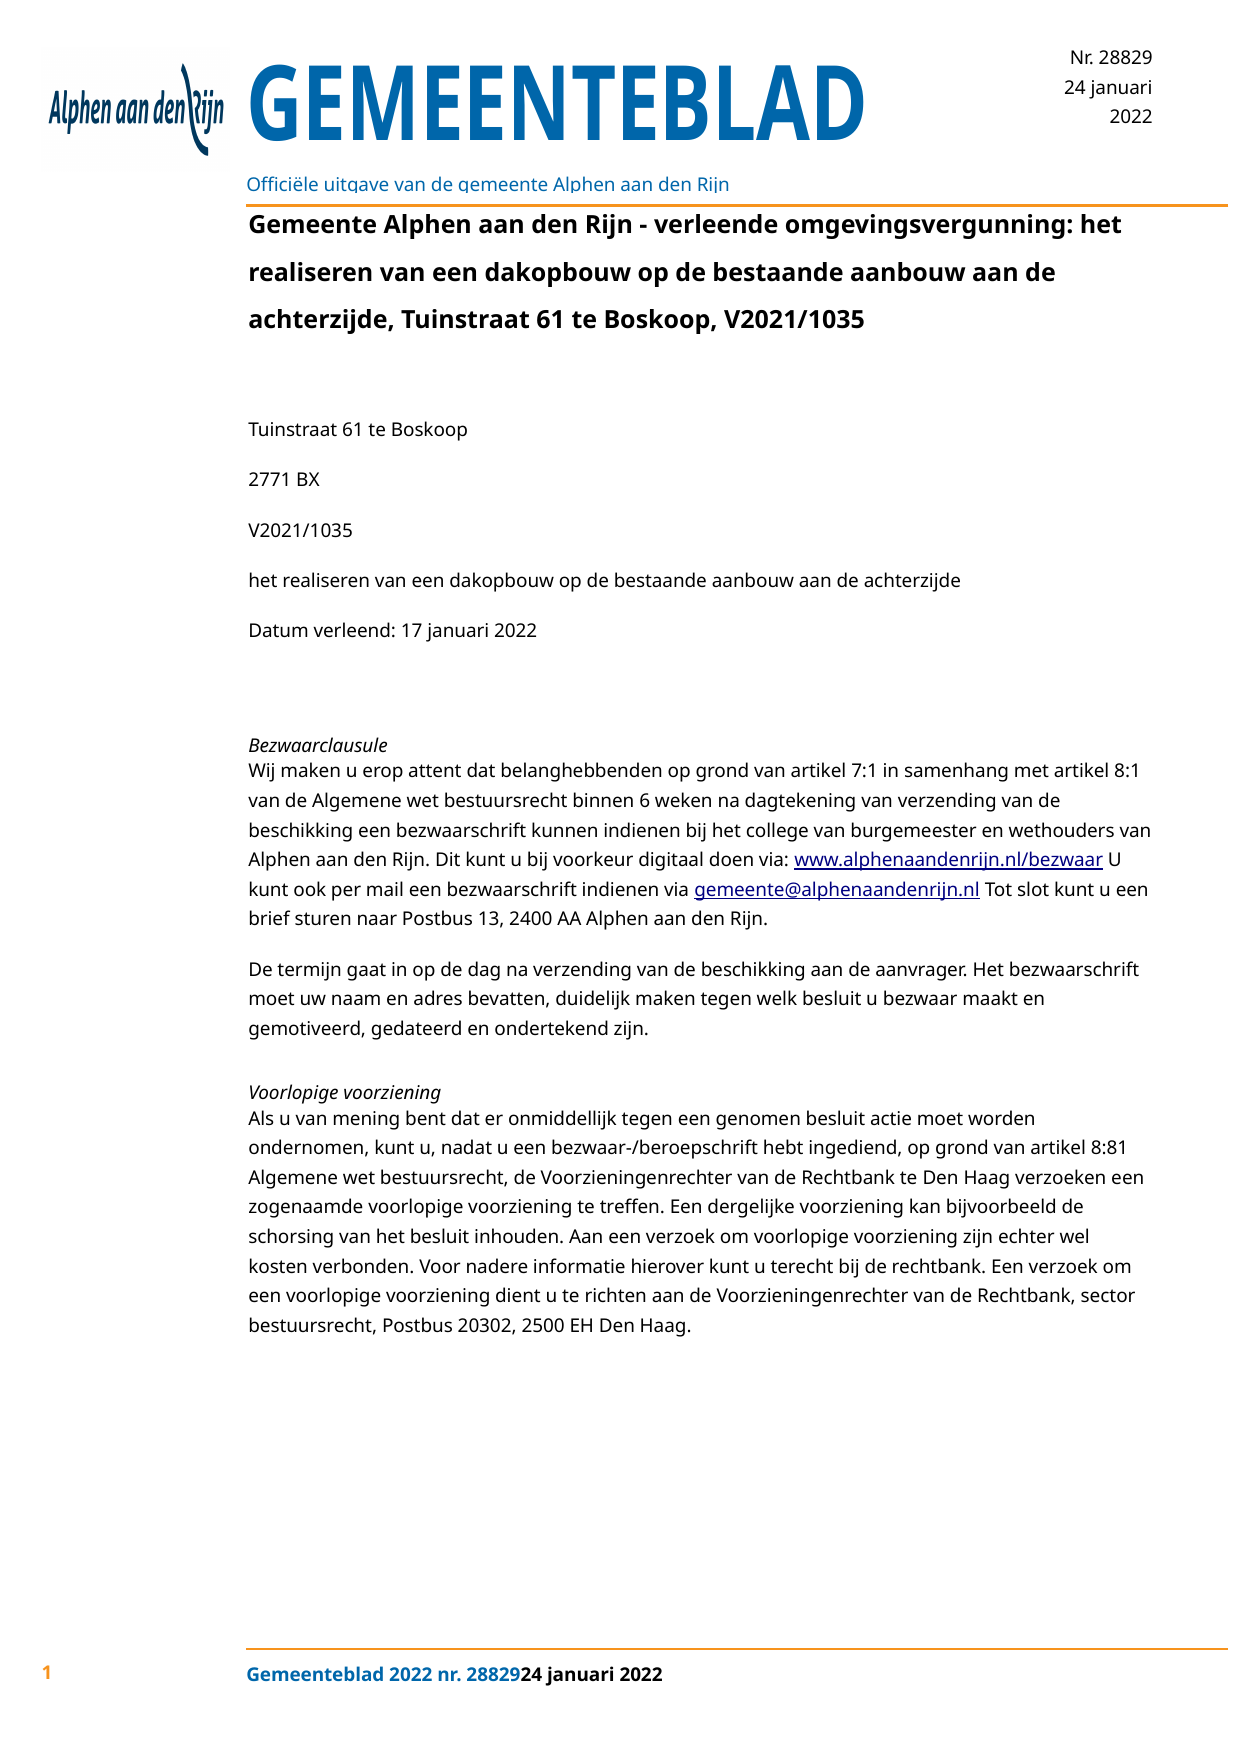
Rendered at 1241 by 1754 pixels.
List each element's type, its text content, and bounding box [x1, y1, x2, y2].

text Wij maken u erop attent dat belanghebbenden op grond van artikel 7:1 in samenhang met artikel 8:1 van de Algemene wet bestuursrecht binnen 6 weken na dagtekening van verzending van de beschikking een bezwaarschrift kunnen indienen bij het college van burgemeester en wethouders van Alphen aan den Rijn. Dit kunt u bij voorkeur digitaal doen via: www.alphenaandenrijn.nl/bezwaar U kunt ook per mail een bezwaarschrift indienen via gemeente@alphenaandenrijn.nl Tot slot kunt u een brief sturen naar Postbus 13, 2400 AA Alphen aan den Rijn. [248, 758, 1152, 931]
text het realiseren van een dakopbouw op de bestaande aanbouw aan de achterzijde [248, 567, 1152, 593]
text Datum verleend: 17 januari 2022 [248, 618, 1152, 643]
text 2771 BX [248, 466, 1152, 492]
text Als u van mening bent dat er onmiddellijk tegen een genomen besluit actie moet worden ondernomen, kunt u, nadat u een bezwaar-/beroepschrift hebt ingediend, op grond van artikel 8:81 Algemene wet bestuursrecht, de Voorzieningenrechter van de Rechtbank te Den Haag verzoeken een zogenaamde voorlopige voorziening te treffen. Een dergelijke voorziening kan bijvoorbeeld de schorsing van het besluit inhouden. Aan een verzoek om voorlopige voorziening zijn echter wel kosten verbonden. Voor nadere informatie hierover kunt u terecht bij de rechtbank. Een verzoek om een voorlopige voorziening dient u te richten aan de Voorzieningenrechter van de Rechtbank, sector bestuursrecht, Postbus 20302, 2500 EH Den Haag. [248, 1105, 1152, 1338]
text V2021/1035 [248, 517, 1152, 542]
text Gemeente Alphen aan den Rijn - verleende omgevingsvergunning: het realiseren van een dakopbouw op de bestaande aanbouw aan de achterzijde, Tuinstraat 61 te Boskoop, V2021/1035 [248, 207, 1152, 336]
text Bezwaarclausule [248, 732, 1152, 758]
text De termijn gaat in op de dag na verzending van de beschikking aan de aanvrager. Het bezwaarschrift moet uw naam en adres bevatten, duidelijk maken tegen welk besluit u bezwaar maakt en gemotiveerd, gedateerd en ondertekend zijn. [248, 956, 1152, 1041]
text Tuinstraat 61 te Boskoop [248, 416, 1152, 442]
text Voorlopige voorziening [248, 1079, 1152, 1105]
picture [41, 47, 231, 172]
